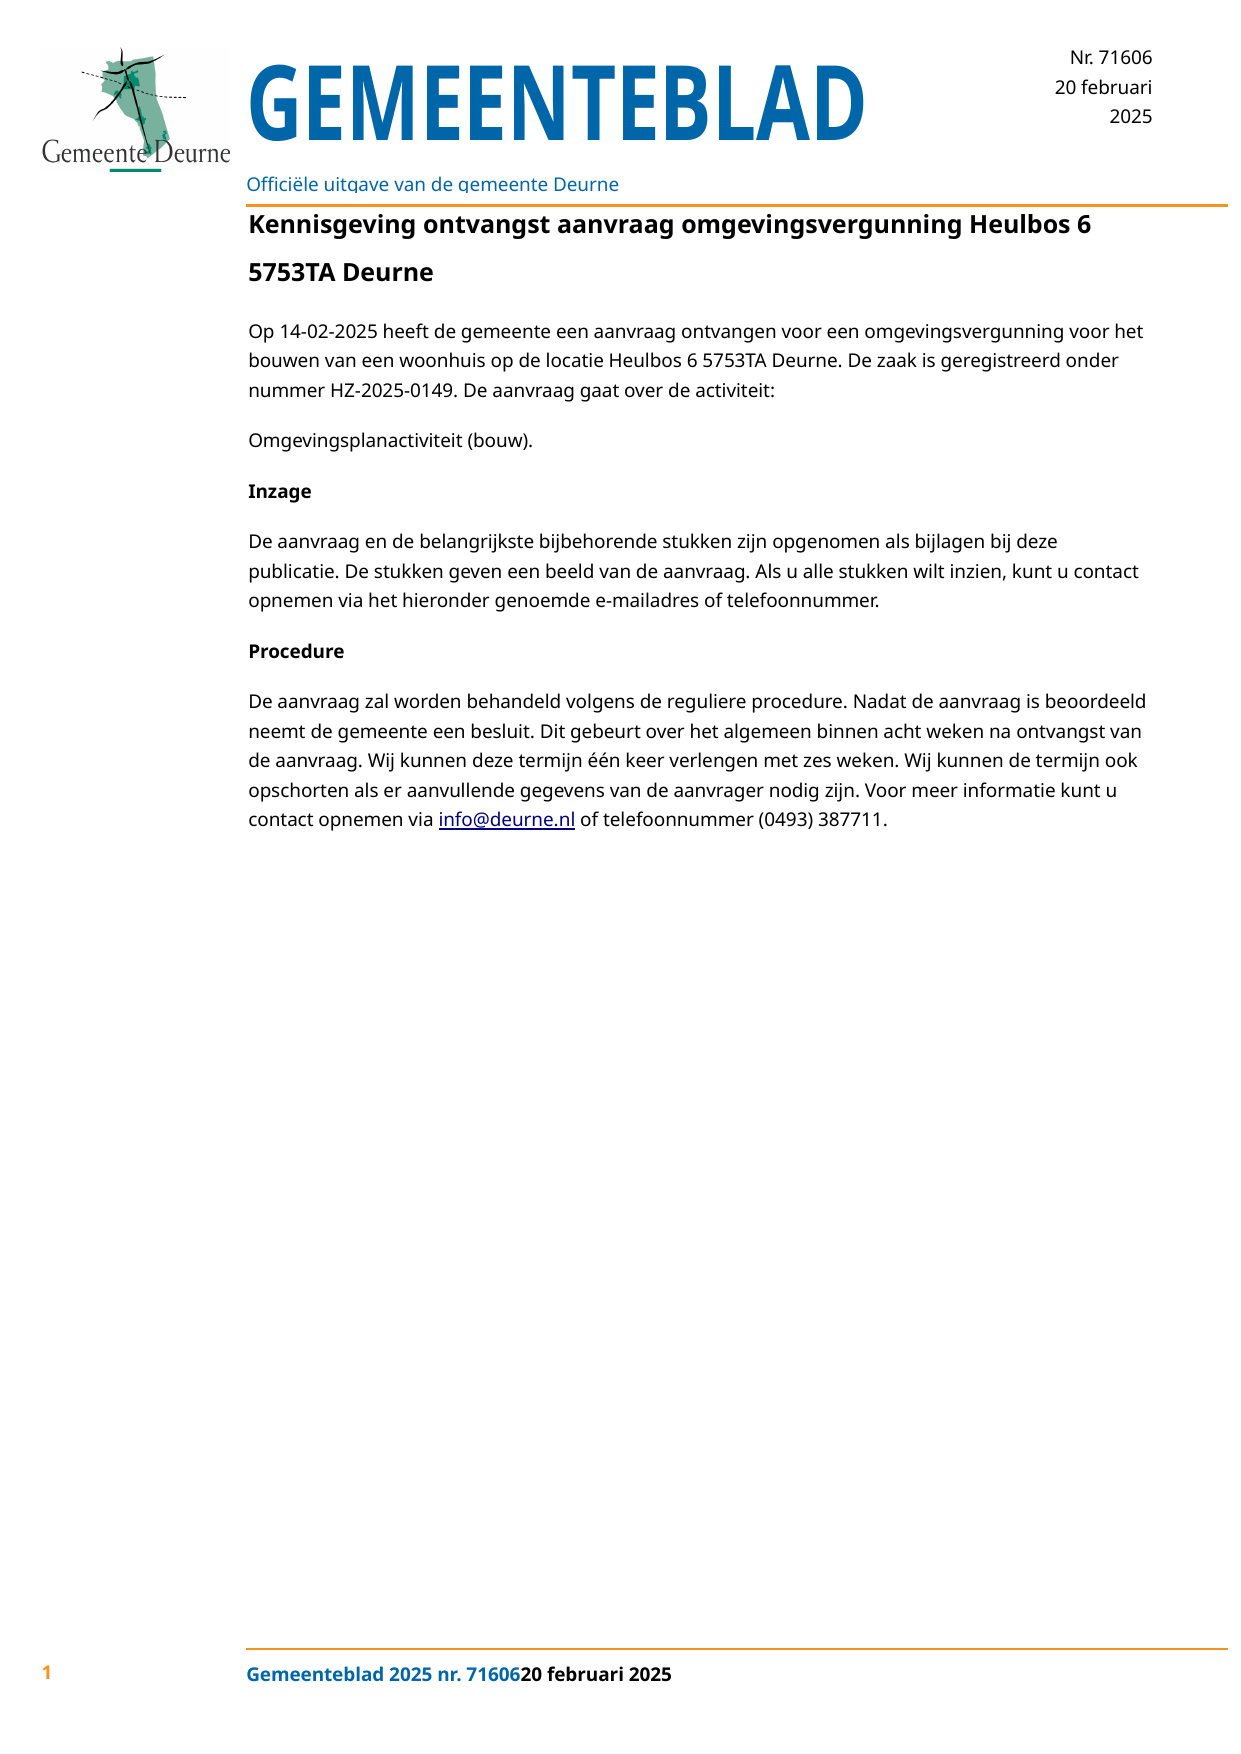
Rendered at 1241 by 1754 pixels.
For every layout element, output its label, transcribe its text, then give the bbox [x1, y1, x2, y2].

text De aanvraag zal worden behandeld volgens de reguliere procedure. Nadat de aanvraag is beoordeeld neemt de gemeente een besluit. Dit gebeurt over het algemeen binnen acht weken na ontvangst van de aanvraag. Wij kunnen deze termijn één keer verlengen met zes weken. Wij kunnen de termijn ook opschorten als er aanvullende gegevens van de aanvrager nodig zijn. Voor meer informatie kunt u contact opnemen via info@deurne.nl of telefoonnummer (0493) 387711. [248, 688, 1152, 832]
text Inzage [248, 478, 1152, 504]
text Op 14-02-2025 heeft de gemeente een aanvraag ontvangen voor een omgevingsvergunning voor het bouwen van een woonhuis op de locatie Heulbos 6 5753TA Deurne. De zaak is geregistreerd onder nummer HZ-2025-0149. De aanvraag gaat over de activiteit: [248, 318, 1152, 403]
text Kennisgeving ontvangst aanvraag omgevingsvergunning Heulbos 6 5753TA Deurne [248, 207, 1152, 288]
text Procedure [248, 638, 1152, 664]
picture [41, 47, 231, 172]
text De aanvraag en de belangrijkste bijbehorende stukken zijn opgenomen als bijlagen bij deze publicatie. De stukken geven een beeld van de aanvraag. Als u alle stukken wilt inzien, kunt u contact opnemen via het hieronder genoemde e-mailadres of telefoonnummer. [248, 528, 1152, 613]
text Omgevingsplanactiviteit (bouw). [248, 427, 1152, 453]
